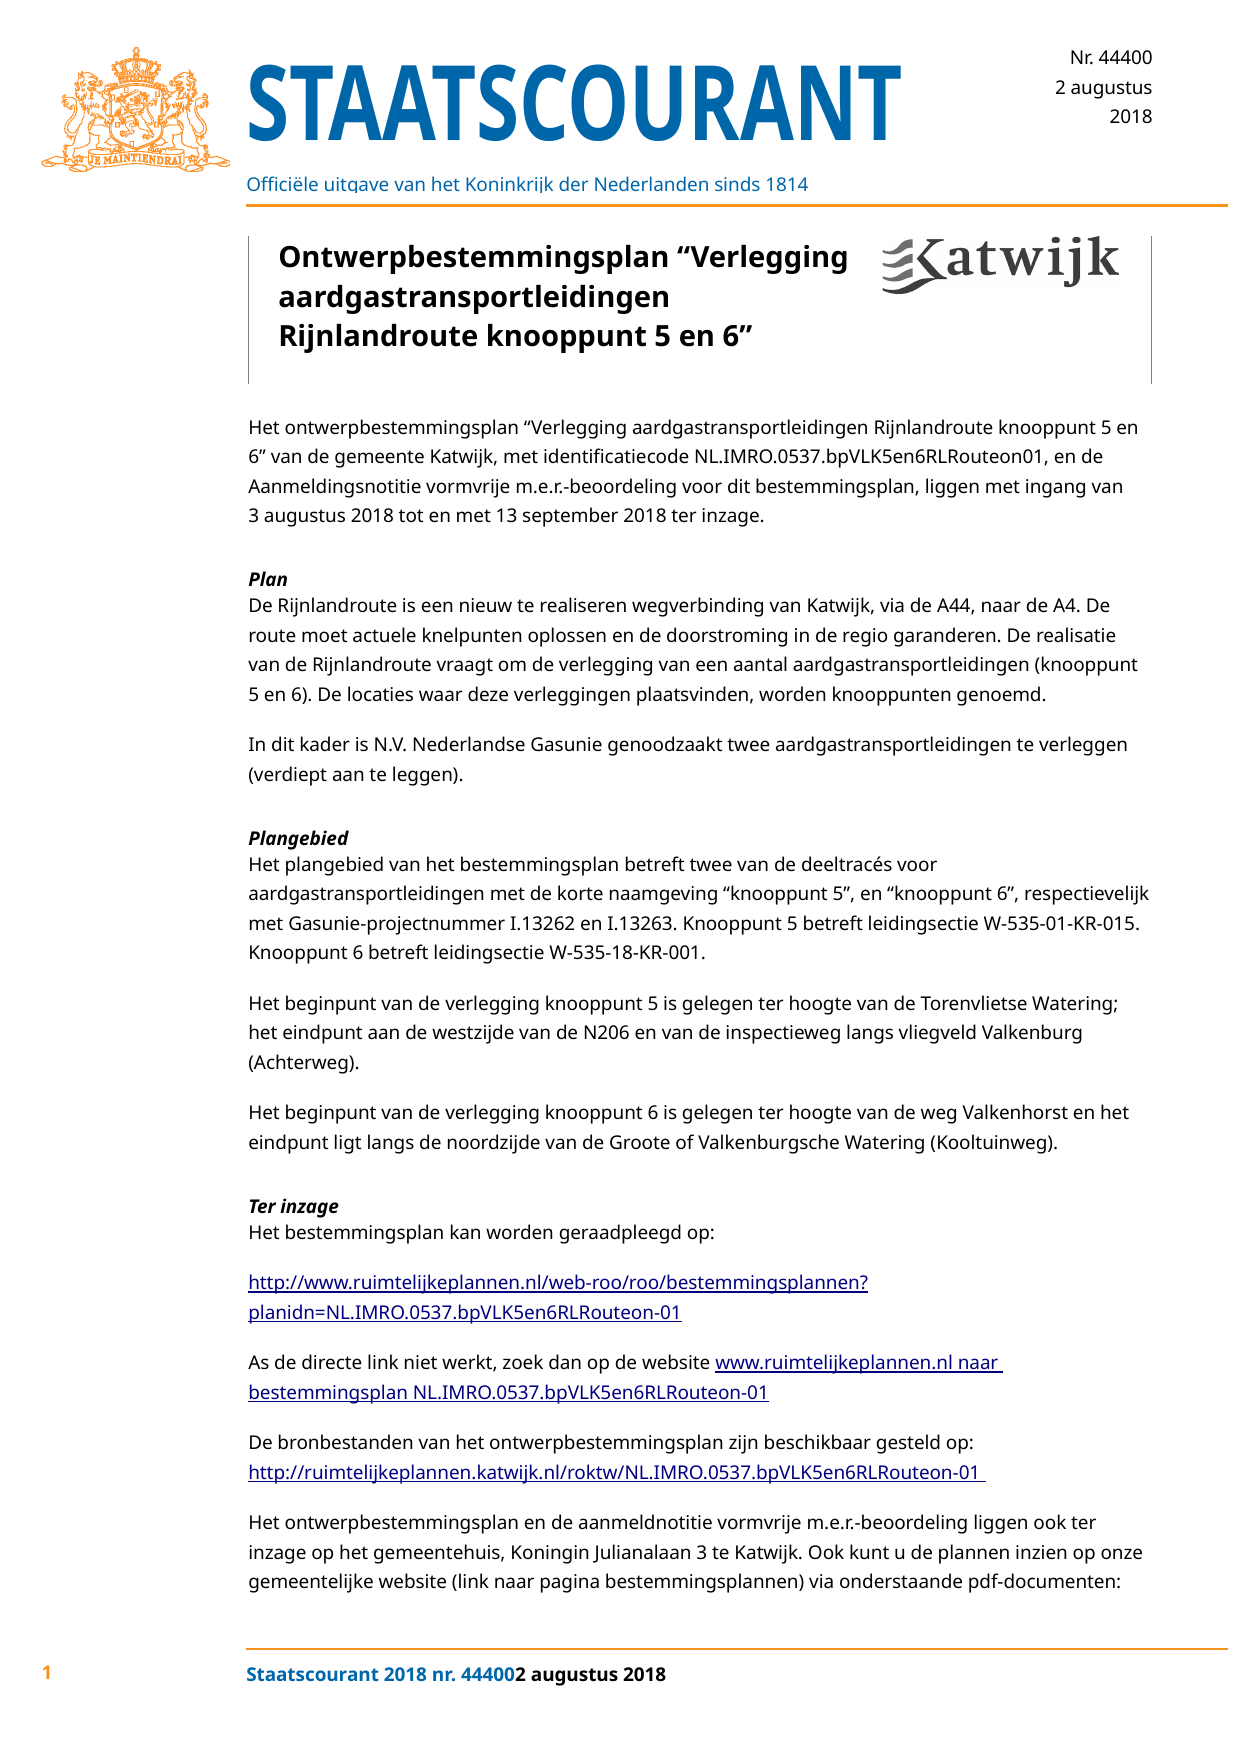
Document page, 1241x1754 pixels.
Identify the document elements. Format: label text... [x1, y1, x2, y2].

text Plan [248, 567, 1152, 592]
text Het plangebied van het bestemmingsplan betreft twee van de deeltracés voor aardgastransportleidingen met de korte naamgeving “knooppunt 5”, en “knooppunt 6”, respectievelijk met Gasunie-projectnummer I.13262 en I.13263. Knooppunt 5 betreft leidingsectie W-535-01-KR-015. Knooppunt 6 betreft leidingsectie W-535-18-KR-001. [248, 851, 1152, 965]
picture [882, 236, 1119, 294]
text In dit kader is N.V. Nederlandse Gasunie genoodzaakt twee aardgastransportleidingen te verleggen (verdiept aan te leggen). [248, 732, 1152, 787]
text Het ontwerpbestemmingsplan “Verlegging aardgastransportleidingen Rijnlandroute knooppunt 5 en 6” van de gemeente Katwijk, met identificatiecode NL.IMRO.0537.bpVLK5en6RLRouteon01, en de Aanmeldingsnotitie vormvrije m.e.r.-beoordeling voor dit bestemmingsplan, liggen met ingang van 3 augustus 2018 tot en met 13 september 2018 ter inzage. [248, 414, 1152, 528]
text Plangebied [248, 825, 1152, 851]
text Ter inzage [248, 1193, 1152, 1219]
text Het beginpunt van de verlegging knooppunt 6 is gelegen ter hoogte van de weg Valkenhorst en het eindpunt ligt langs de noordzijde van de Groote of Valkenburgsche Watering (Kooltuinweg). [248, 1099, 1152, 1155]
text De bronbestanden van het ontwerpbestemmingsplan zijn beschikbaar gesteld op: http://ruimtelijkeplannen.katwijk.nl/roktw/NL.IMRO.0537.bpVLK5en6RLRouteon-01 [248, 1429, 1152, 1484]
table_header [850, 294, 1151, 384]
table_header Ontwerpbestemmingsplan “Verlegging aardgastransportleidingen Rijnlandroute knooppunt 5 en 6” [249, 236, 850, 384]
text Het bestemmingsplan kan worden geraadpleegd op: [248, 1219, 1152, 1244]
text De Rijnlandroute is een nieuw te realiseren wegverbinding van Katwijk, via de A44, naar de A4. De route moet actuele knelpunten oplossen en de doorstroming in de regio garanderen. De realisatie van de Rijnlandroute vraagt om de verlegging van een aantal aardgastransportleidingen (knooppunt 5 en 6). De locaties waar deze verleggingen plaatsvinden, worden knooppunten genoemd. [248, 592, 1152, 707]
table_header [850, 236, 882, 293]
text Het ontwerpbestemmingsplan en de aanmeldnotitie vormvrije m.e.r.-beoordeling liggen ook ter inzage op het gemeentehuis, Koningin Julianalaan 3 te Katwijk. Ook kunt u de plannen inzien op onze gemeentelijke website (link naar pagina bestemmingsplannen) via onderstaande pdf-documenten: [248, 1509, 1152, 1594]
text As de directe link niet werkt, zoek dan op de website www.ruimtelijkeplannen.nl naar bestemmingsplan NL.IMRO.0537.bpVLK5en6RLRouteon-01 [248, 1349, 1152, 1404]
text http://www.ruimtelijkeplannen.nl/web-roo/roo/bestemmingsplannen?planidn=NL.IMRO.0537.bpVLK5en6RLRouteon-01 [248, 1269, 1152, 1324]
table_header [1119, 236, 1151, 293]
text Het beginpunt van de verlegging knooppunt 5 is gelegen ter hoogte van de Torenvlietse Watering; het eindpunt aan de westzijde van de N206 en van de inspectieweg langs vliegveld Valkenburg (Achterweg). [248, 990, 1152, 1075]
picture [41, 47, 231, 172]
